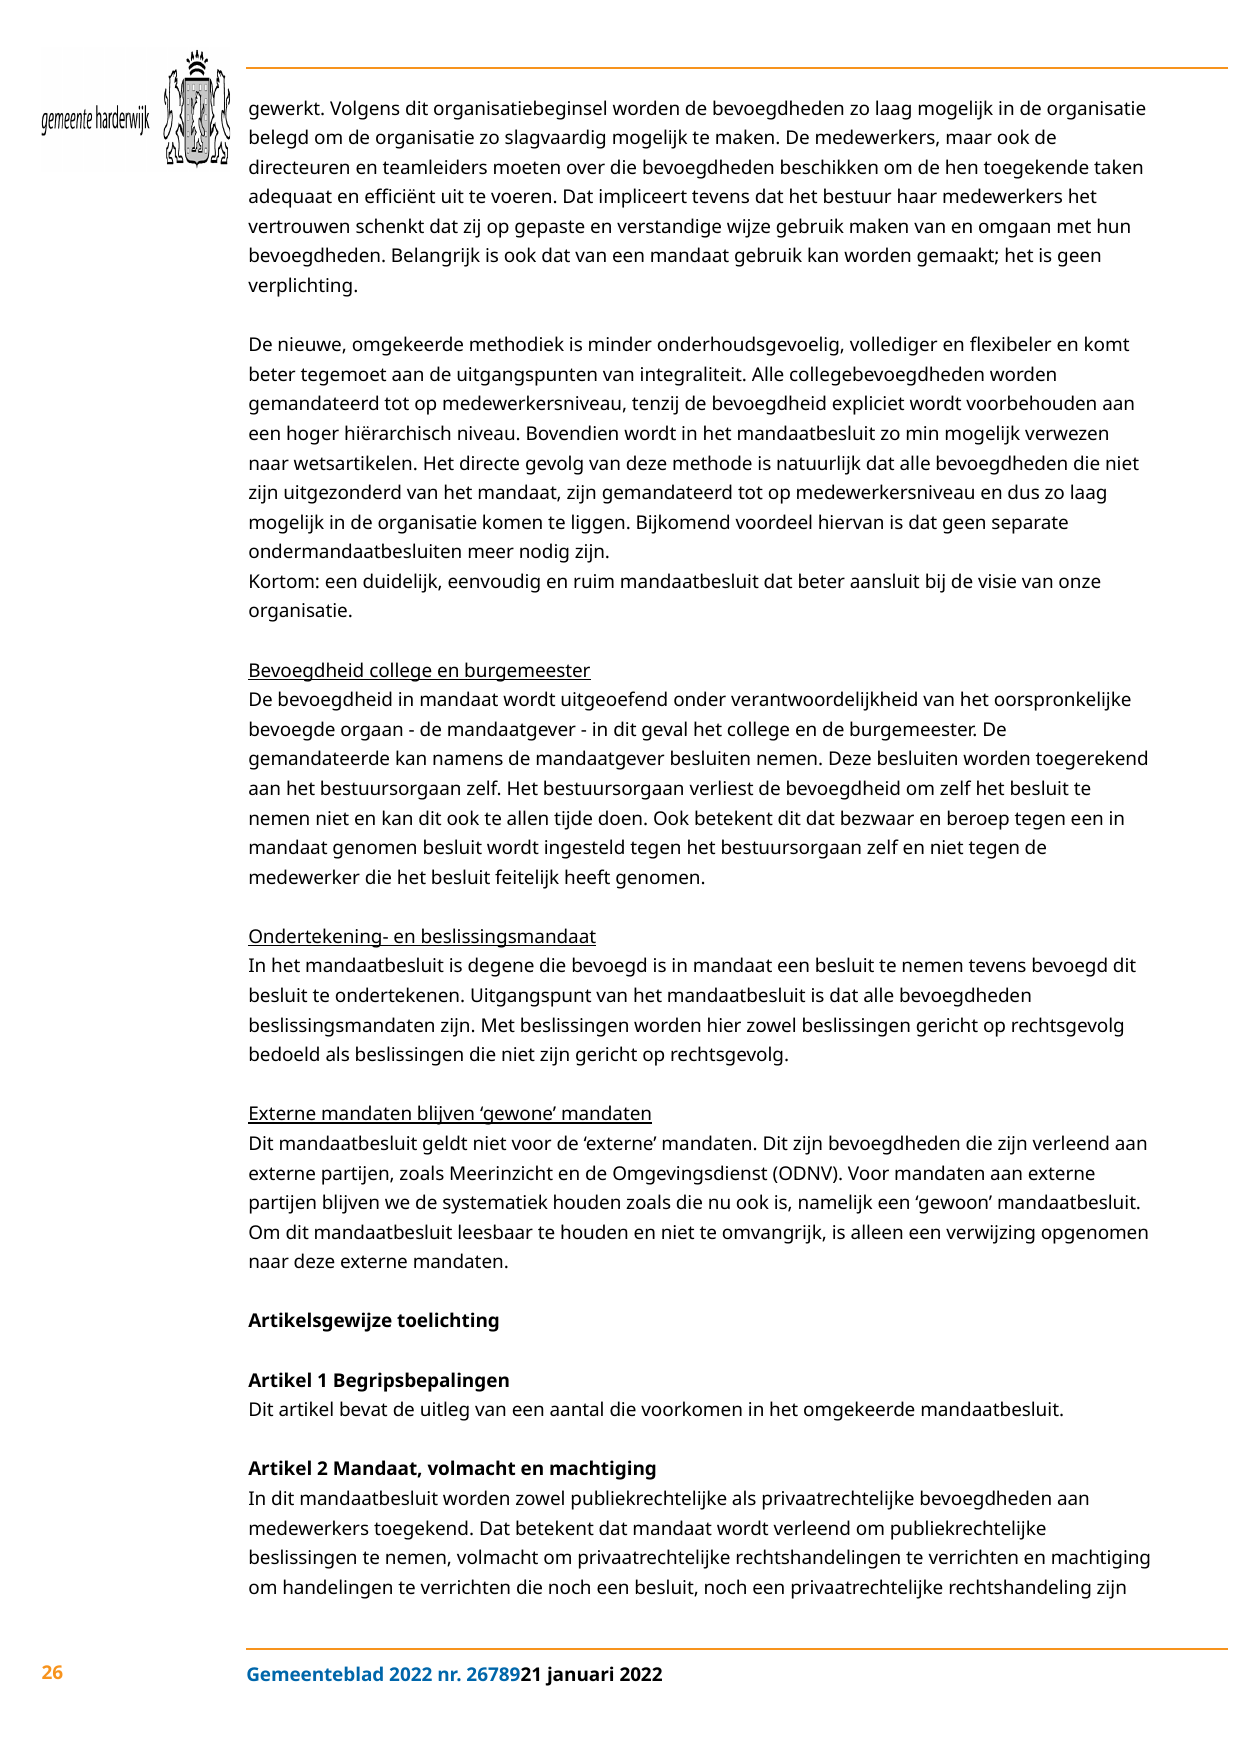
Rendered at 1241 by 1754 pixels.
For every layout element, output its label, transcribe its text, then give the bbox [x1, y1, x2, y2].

text Kortom: een duidelijk, eenvoudig en ruim mandaatbesluit dat beter aansluit bij de visie van onze organisatie. [248, 568, 1152, 623]
text gewerkt. Volgens dit organisatiebeginsel worden de bevoegdheden zo laag mogelijk in de organisatie belegd om de organisatie zo slagvaardig mogelijk te maken. De medewerkers, maar ook de directeuren en teamleiders moeten over die bevoegdheden beschikken om de hen toegekende taken adequaat en efficiënt uit te voeren. Dat impliceert tevens dat het bestuur haar medewerkers het vertrouwen schenkt dat zij op gepaste en verstandige wijze gebruik maken van en omgaan met hun bevoegdheden. Belangrijk is ook dat van een mandaat gebruik kan worden gemaakt; het is geen verplichting. [248, 95, 1152, 298]
text In het mandaatbesluit is degene die bevoegd is in mandaat een besluit te nemen tevens bevoegd dit besluit te ondertekenen. Uitgangspunt van het mandaatbesluit is dat alle bevoegdheden beslissingsmandaten zijn. Met beslissingen worden hier zowel beslissingen gericht op rechtsgevolg bedoeld als beslissingen die niet zijn gericht op rechtsgevolg. [248, 953, 1152, 1067]
text De bevoegdheid in mandaat wordt uitgeoefend onder verantwoordelijkheid van het oorspronkelijke bevoegde orgaan - de mandaatgever - in dit geval het college en de burgemeester. De gemandateerde kan namens de mandaatgever besluiten nemen. Deze besluiten worden toegerekend aan het bestuursorgaan zelf. Het bestuursorgaan verliest de bevoegdheid om zelf het besluit te nemen niet en kan dit ook te allen tijde doen. Ook betekent dit dat bezwaar en beroep tegen een in mandaat genomen besluit wordt ingesteld tegen het bestuursorgaan zelf en niet tegen de medewerker die het besluit feitelijk heeft genomen. [248, 686, 1152, 890]
text De nieuwe, omgekeerde methodiek is minder onderhoudsgevoelig, vollediger en flexibeler en komt beter tegemoet aan de uitgangspunten van integraliteit. Alle collegebevoegdheden worden gemandateerd tot op medewerkersniveau, tenzij de bevoegdheid expliciet wordt voorbehouden aan een hoger hiërarchisch niveau. Bovendien wordt in het mandaatbesluit zo min mogelijk verwezen naar wetsartikelen. Het directe gevolg van deze methode is natuurlijk dat alle bevoegdheden die niet zijn uitgezonderd van het mandaat, zijn gemandateerd tot op medewerkersniveau en dus zo laag mogelijk in de organisatie komen te liggen. Bijkomend voordeel hiervan is dat geen separate ondermandaatbesluiten meer nodig zijn. [248, 331, 1152, 564]
text Dit mandaatbesluit geldt niet voor de ‘externe’ mandaten. Dit zijn bevoegdheden die zijn verleend aan externe partijen, zoals Meerinzicht en de Omgevingsdienst (ODNV). Voor mandaten aan externe partijen blijven we de systematiek houden zoals die nu ook is, namelijk een ‘gewoon’ mandaatbesluit. Om dit mandaatbesluit leesbaar te houden en niet te omvangrijk, is alleen een verwijzing opgenomen naar deze externe mandaten. [248, 1130, 1152, 1274]
text Externe mandaten blijven ‘gewone’ mandaten [248, 1101, 1152, 1126]
text Artikel 2 Mandaat, volmacht en machtiging [248, 1456, 1152, 1481]
picture [41, 47, 231, 172]
text Artikelsgewijze toelichting [248, 1308, 1152, 1333]
text Ondertekening- en beslissingsmandaat [248, 923, 1152, 949]
text In dit mandaatbesluit worden zowel publiekrechtelijke als privaatrechtelijke bevoegdheden aan medewerkers toegekend. Dat betekent dat mandaat wordt verleend om publiekrechtelijke beslissingen te nemen, volmacht om privaatrechtelijke rechtshandelingen te verrichten en machtiging om handelingen te verrichten die noch een besluit, noch een privaatrechtelijke rechtshandeling zijn [248, 1485, 1152, 1600]
text Artikel 1 Begripsbepalingen [248, 1367, 1152, 1393]
text Bevoegdheid college en burgemeester [248, 657, 1152, 683]
text Dit artikel bevat de uitleg van een aantal die voorkomen in het omgekeerde mandaatbesluit. [248, 1396, 1152, 1422]
